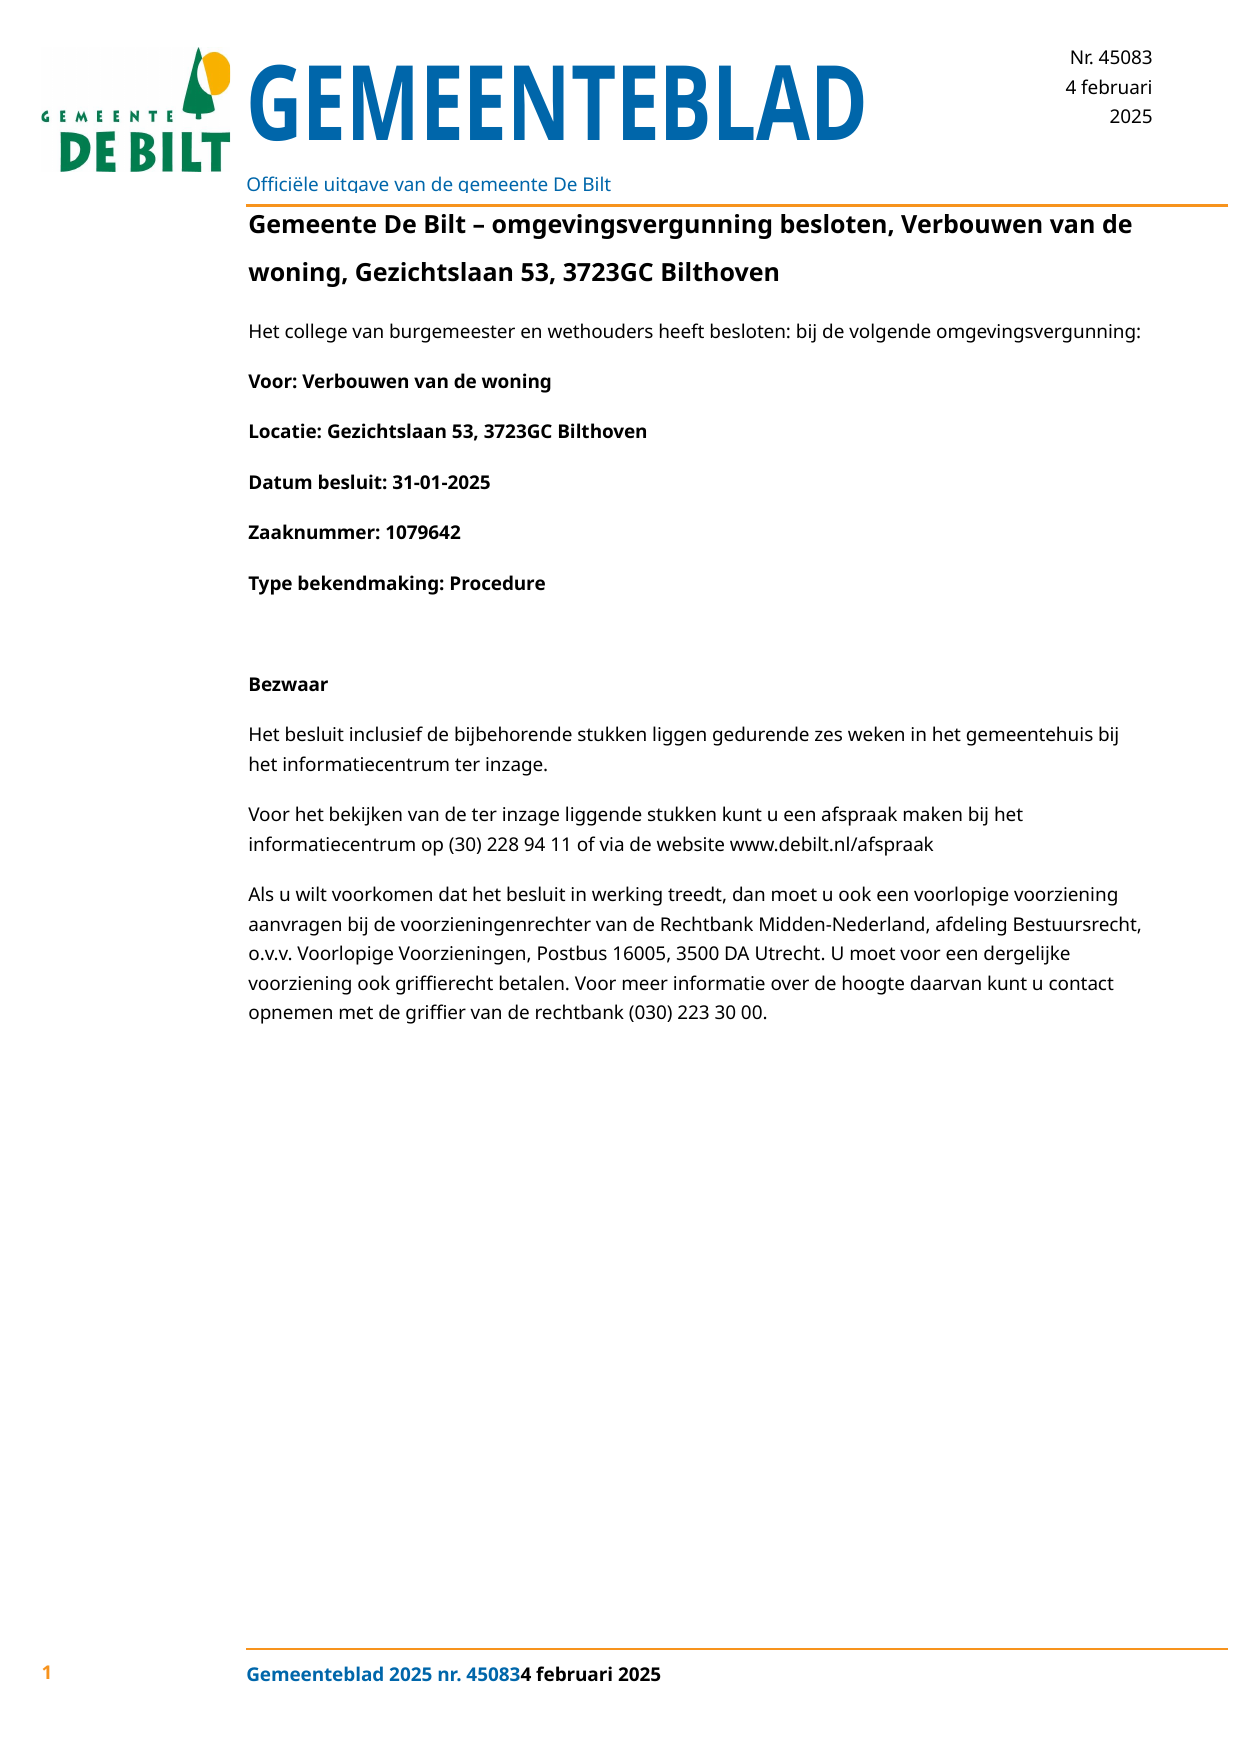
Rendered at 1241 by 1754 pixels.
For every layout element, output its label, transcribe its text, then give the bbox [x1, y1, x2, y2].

text Locatie: Gezichtslaan 53, 3723GC Bilthoven [248, 419, 1152, 444]
text Voor het bekijken van de ter inzage liggende stukken kunt u een afspraak maken bij het informatiecentrum op (30) 228 94 11 of via de website www.debilt.nl/afspraak [248, 801, 1152, 857]
text Gemeente De Bilt – omgevingsvergunning besloten, Verbouwen van de woning, Gezichtslaan 53, 3723GC Bilthoven [248, 207, 1152, 288]
text Voor: Verbouwen van de woning [248, 368, 1152, 394]
text Zaaknummer: 1079642 [248, 519, 1152, 545]
picture [41, 47, 231, 172]
text Type bekendmaking: Procedure [248, 570, 1152, 596]
text Als u wilt voorkomen dat het besluit in werking treedt, dan moet u ook een voorlopige voorziening aanvragen bij de voorzieningenrechter van de Rechtbank Midden-Nederland, afdeling Bestuursrecht, o.v.v. Voorlopige Voorzieningen, Postbus 16005, 3500 DA Utrecht. U moet voor een dergelijke voorziening ook griffierecht betalen. Voor meer informatie over de hoogte daarvan kunt u contact opnemen met de griffier van de rechtbank (030) 223 30 00. [248, 881, 1152, 1025]
text Het college van burgemeester en wethouders heeft besloten: bij de volgende omgevingsvergunning: [248, 318, 1152, 344]
text Datum besluit: 31-01-2025 [248, 469, 1152, 495]
text Het besluit inclusief de bijbehorende stukken liggen gedurende zes weken in het gemeentehuis bij het informatiecentrum ter inzage. [248, 721, 1152, 777]
text Bezwaar [248, 671, 1152, 697]
